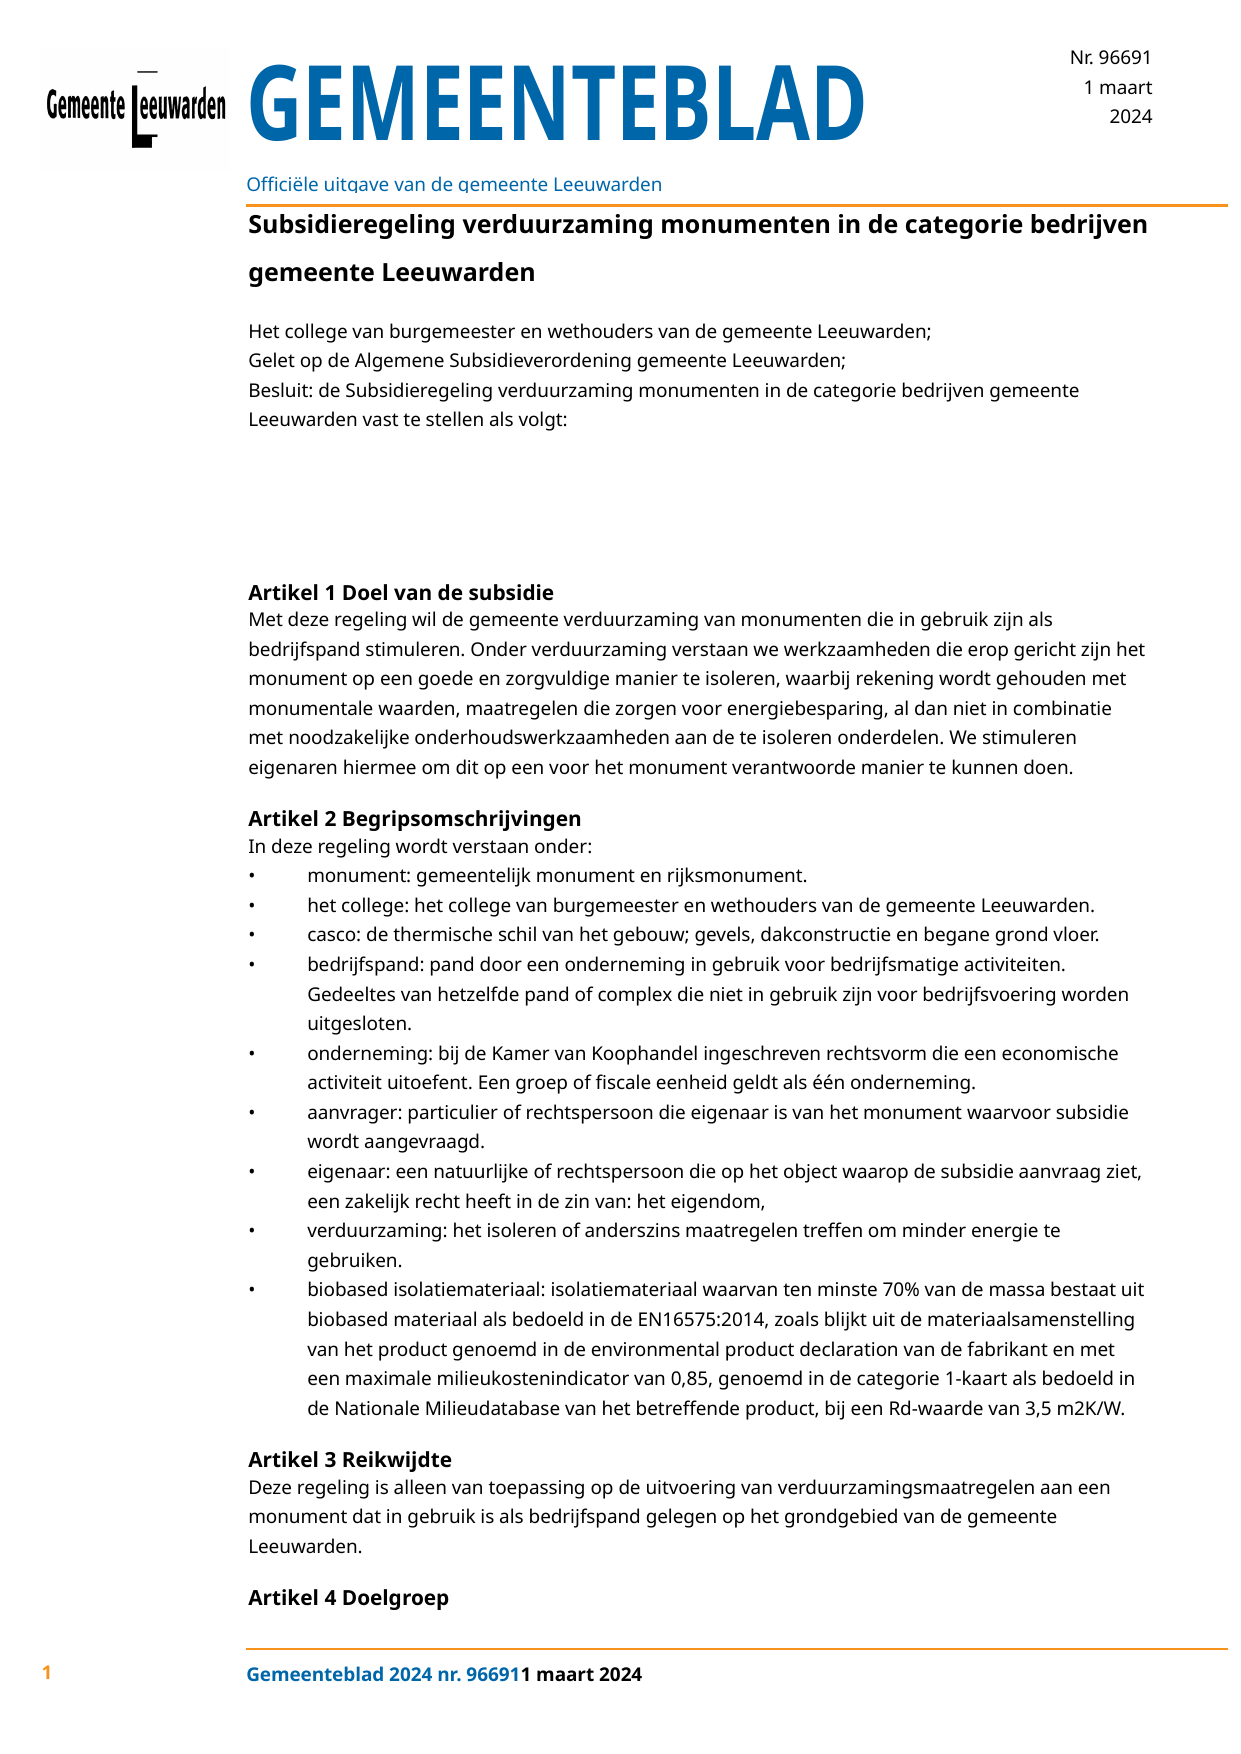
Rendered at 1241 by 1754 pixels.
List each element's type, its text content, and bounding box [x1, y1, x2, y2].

list biobased isolatiemateriaal: isolatiemateriaal waarvan ten minste 70% van de massa bestaat uit biobased materiaal als bedoeld in de EN16575:2014, zoals blijkt uit de materiaalsamenstelling van het product genoemd in de environmental product declaration van de fabrikant en met een maximale milieukostenindicator van 0,85, genoemd in de categorie 1-kaart als bedoeld in de Nationale Milieudatabase van het betreffende product, bij een Rd-waarde van 3,5 m2K/W. [248, 1277, 1152, 1421]
picture [41, 47, 231, 172]
list monument: gemeentelijk monument en rijksmonument. [248, 862, 1152, 888]
text Artikel 3 Reikwijdte [248, 1445, 1152, 1474]
list verduurzaming: het isoleren of anderszins maatregelen treffen om minder energie te gebruiken. [248, 1217, 1152, 1273]
text Subsidieregeling verduurzaming monumenten in de categorie bedrijven gemeente Leeuwarden [248, 207, 1152, 288]
text Artikel 4 Doelgroep [248, 1583, 1152, 1612]
text Gelet op de Algemene Subsidieverordening gemeente Leeuwarden; [248, 347, 1152, 373]
list het college: het college van burgemeester en wethouders van de gemeente Leeuwarden. [248, 892, 1152, 918]
list onderneming: bij de Kamer van Koophandel ingeschreven rechtsvorm die een economische activiteit uitoefent. Een groep of fiscale eenheid geldt als één onderneming. [248, 1040, 1152, 1095]
text Het college van burgemeester en wethouders van de gemeente Leeuwarden; [248, 318, 1152, 344]
text Deze regeling is alleen van toepassing op de uitvoering van verduurzamingsmaatregelen aan een monument dat in gebruik is als bedrijfspand gelegen op het grondgebied van de gemeente Leeuwarden. [248, 1474, 1152, 1559]
list eigenaar: een natuurlijke of rechtspersoon die op het object waarop de subsidie aanvraag ziet, een zakelijk recht heeft in de zin van: het eigendom, [248, 1158, 1152, 1214]
text Met deze regeling wil de gemeente verduurzaming van monumenten die in gebruik zijn als bedrijfspand stimuleren. Onder verduurzaming verstaan we werkzaamheden die erop gericht zijn het monument op een goede en zorgvuldige manier te isoleren, waarbij rekening wordt gehouden met monumentale waarden, maatregelen die zorgen voor energiebesparing, al dan niet in combinatie met noodzakelijke onderhoudswerkzaamheden aan de te isoleren onderdelen. We stimuleren eigenaren hiermee om dit op een voor het monument verantwoorde manier te kunnen doen. [248, 606, 1152, 780]
text In deze regeling wordt verstaan onder: [248, 833, 1152, 859]
list aanvrager: particulier of rechtspersoon die eigenaar is van het monument waarvoor subsidie wordt aangevraagd. [248, 1099, 1152, 1154]
text Artikel 1 Doel van de subsidie [248, 578, 1152, 606]
list casco: de thermische schil van het gebouw; gevels, dakconstructie en begane grond vloer. [248, 922, 1152, 947]
text Besluit: de Subsidieregeling verduurzaming monumenten in de categorie bedrijven gemeente Leeuwarden vast te stellen als volgt: [248, 377, 1152, 432]
list bedrijfspand: pand door een onderneming in gebruik voor bedrijfsmatige activiteiten. Gedeeltes van hetzelfde pand of complex die niet in gebruik zijn voor bedrijfsvoering worden uitgesloten. [248, 951, 1152, 1036]
text Artikel 2 Begripsomschrijvingen [248, 804, 1152, 833]
